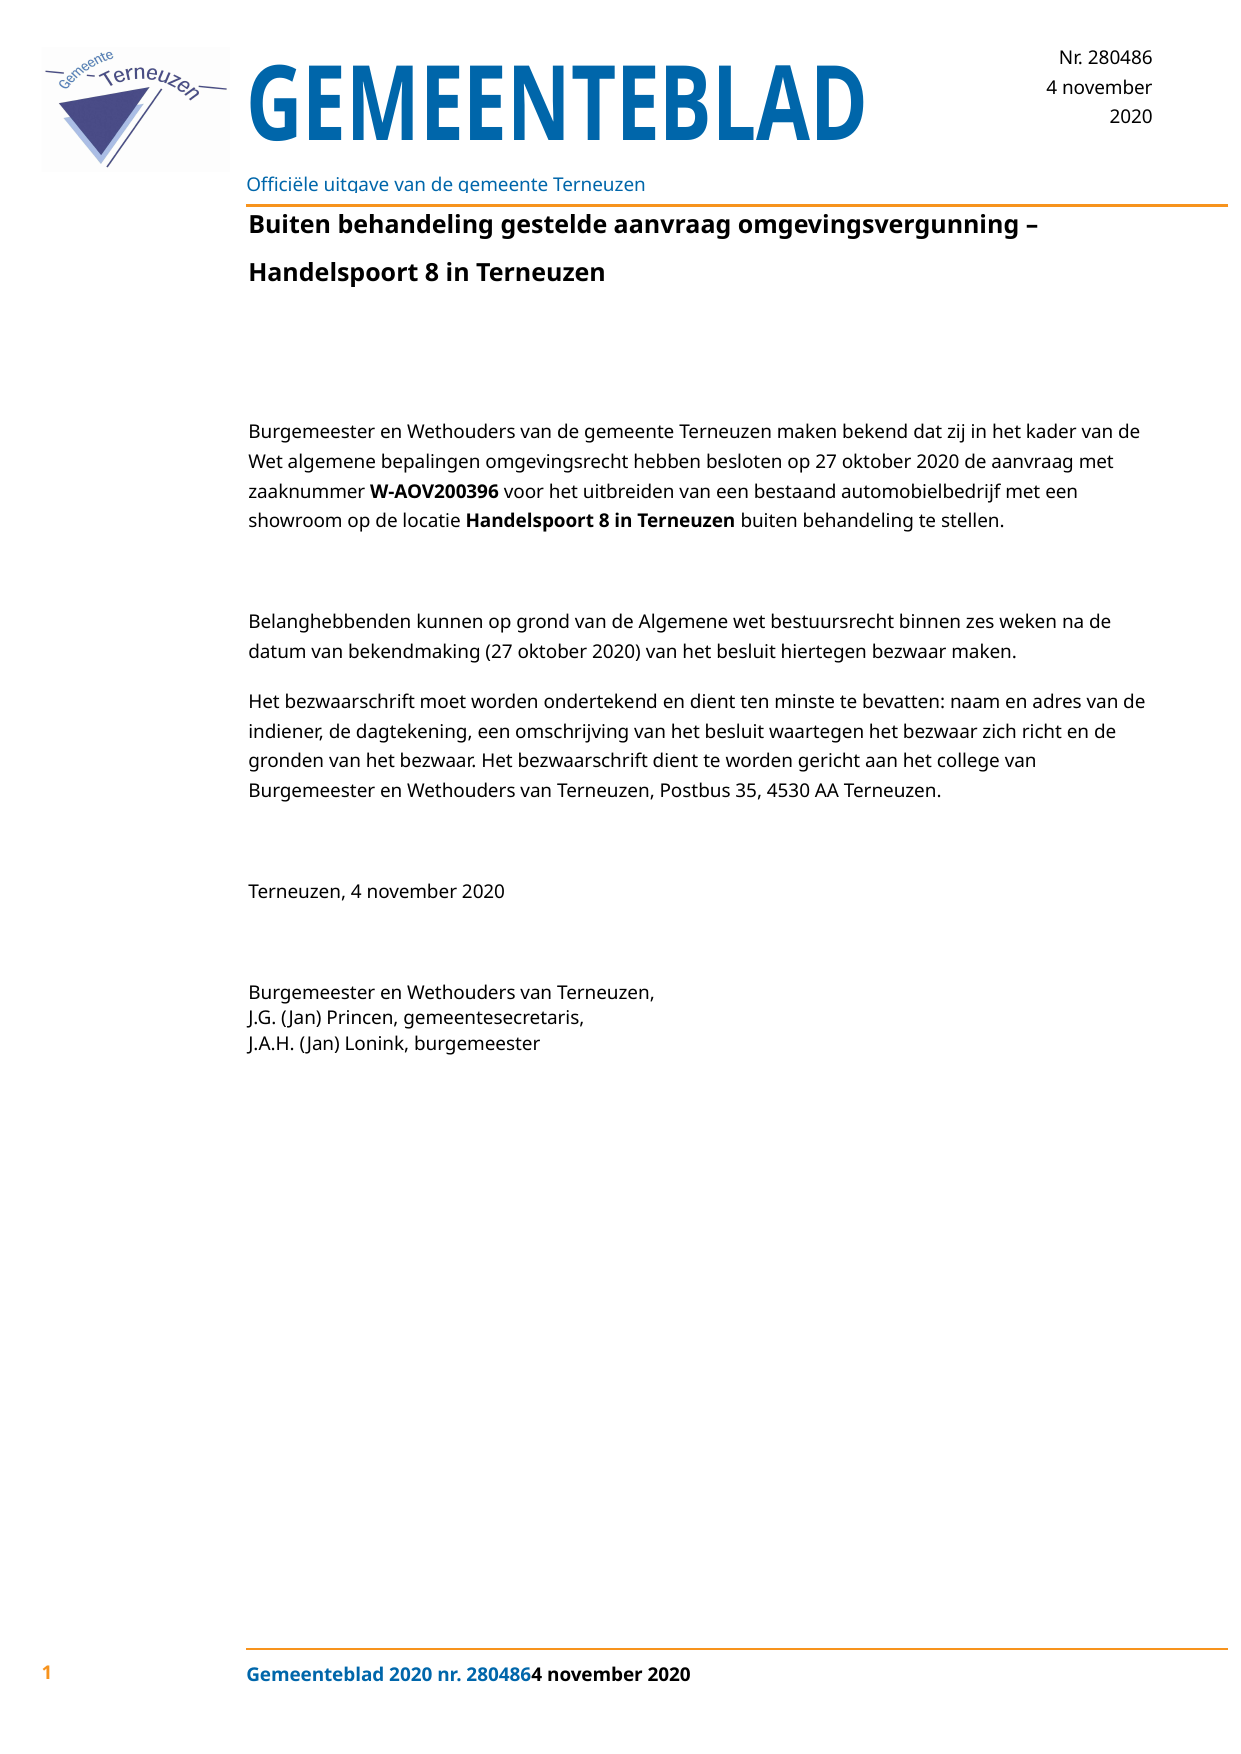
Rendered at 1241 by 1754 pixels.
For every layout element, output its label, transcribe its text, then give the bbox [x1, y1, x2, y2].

text Terneuzen, 4 november 2020 [248, 878, 1152, 904]
picture [41, 47, 231, 172]
text Burgemeester en Wethouders van de gemeente Terneuzen maken bekend dat zij in het kader van de Wet algemene bepalingen omgevingsrecht hebben besloten op 27 oktober 2020 de aanvraag met zaaknummer W-AOV200396 voor het uitbreiden van een bestaand automobielbedrijf met een showroom op de locatie Handelspoort 8 in Terneuzen buiten behandeling te stellen. [248, 419, 1152, 533]
table_cell J.A.H. (Jan) Lonink, burgemeester [248, 1030, 1152, 1056]
text Buiten behandeling gestelde aanvraag omgevingsvergunning – Handelspoort 8 in Terneuzen [248, 207, 1152, 288]
text Het bezwaarschrift moet worden ondertekend en dient ten minste te bevatten: naam en adres van de indiener, de dagtekening, een omschrijving van het besluit waartegen het bezwaar zich richt en de gronden van het bezwaar. Het bezwaarschrift dient te worden gericht aan het college van Burgemeester en Wethouders van Terneuzen, Postbus 35, 4530 AA Terneuzen. [248, 688, 1152, 803]
table_cell [837, 1005, 1152, 1030]
table_cell J.G. (Jan) Princen, gemeentesecretaris, [248, 1005, 837, 1030]
text Belanghebbenden kunnen op grond van de Algemene wet bestuursrecht binnen zes weken na de datum van bekendmaking (27 oktober 2020) van het besluit hiertegen bezwaar maken. [248, 608, 1152, 664]
table_header Burgemeester en Wethouders van Terneuzen, [248, 979, 1152, 1004]
